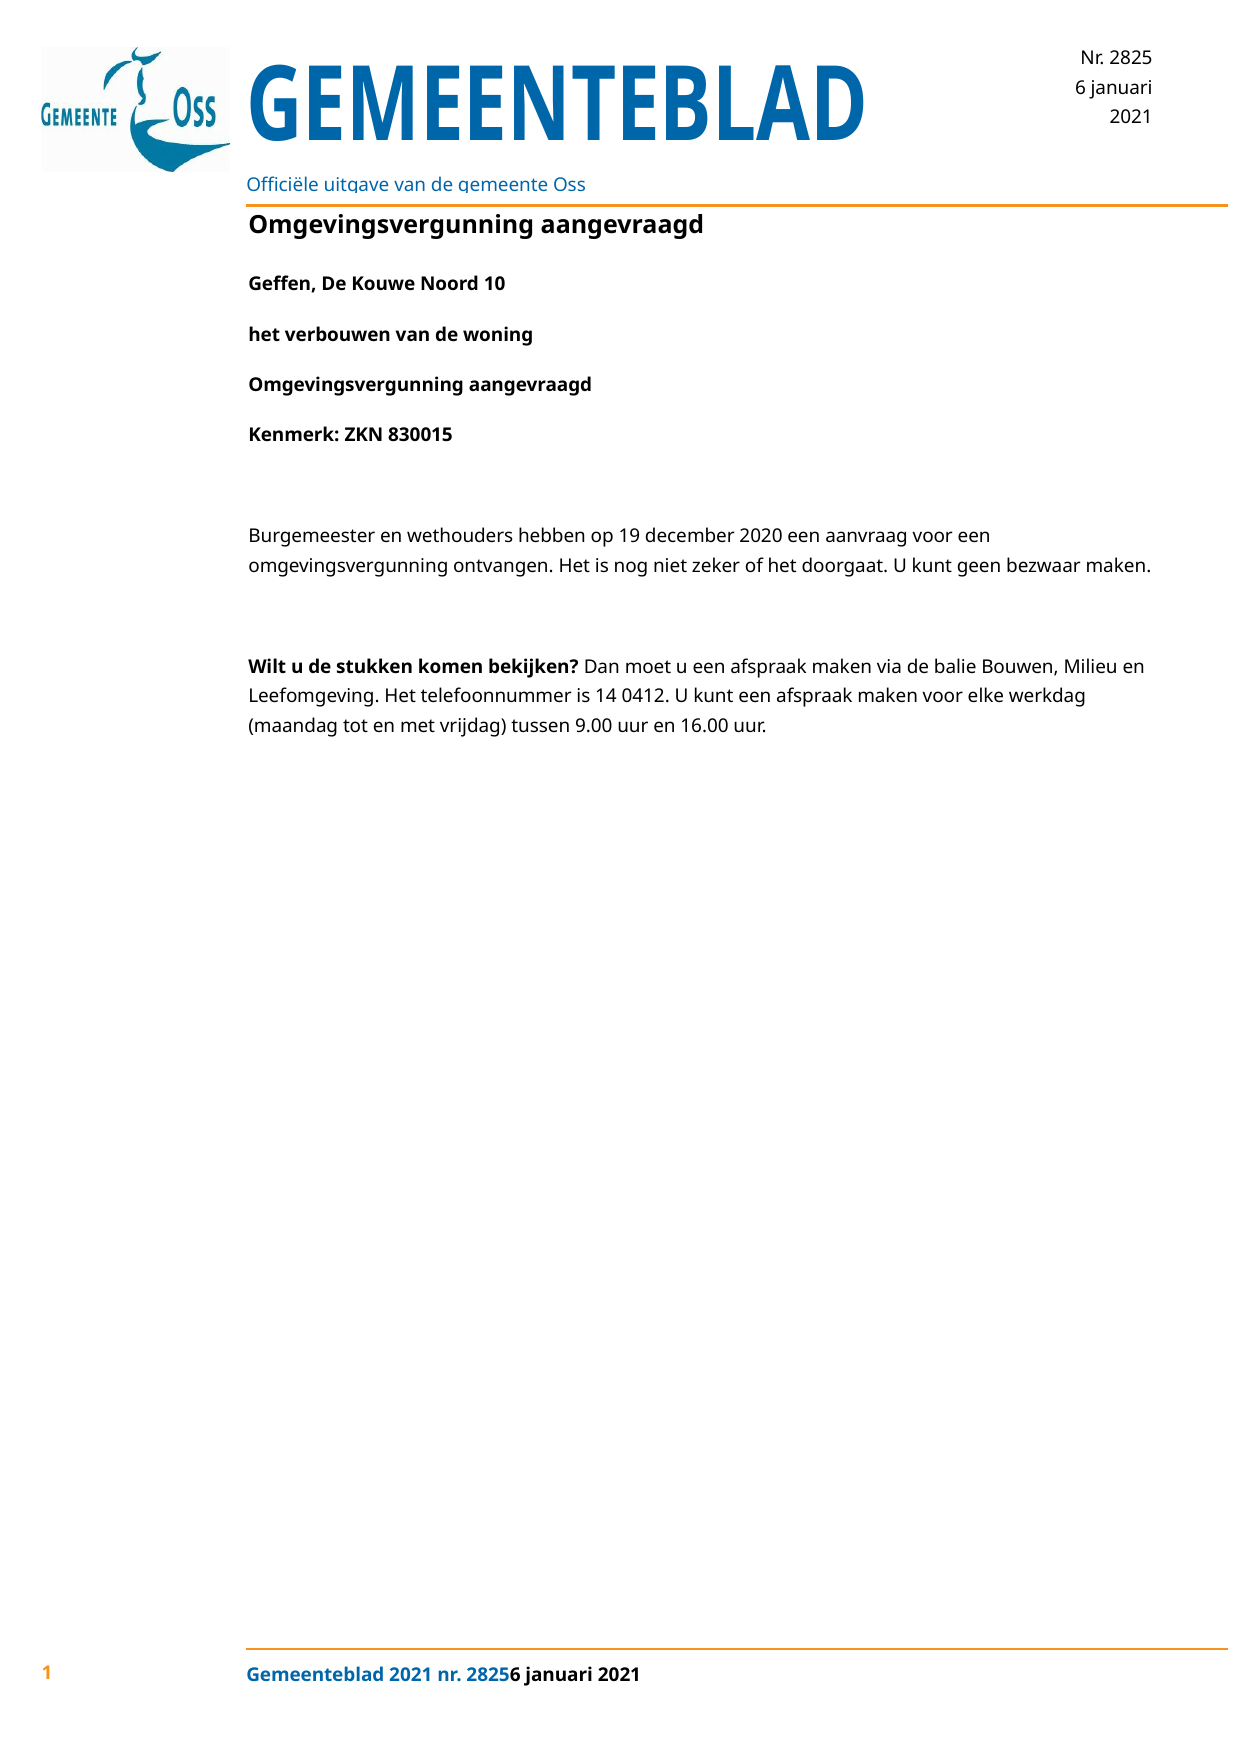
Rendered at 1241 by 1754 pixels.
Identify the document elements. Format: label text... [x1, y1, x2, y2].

text Omgevingsvergunning aangevraagd [248, 207, 1152, 241]
text Wilt u de stukken komen bekijken? Dan moet u een afspraak maken via de balie Bouwen, Milieu en Leefomgeving. Het telefoonnummer is 14 0412. U kunt een afspraak maken voor elke werkdag (maandag tot en met vrijdag) tussen 9.00 uur en 16.00 uur. [248, 653, 1152, 738]
picture [41, 47, 231, 172]
text Burgemeester en wethouders hebben op 19 december 2020 een aanvraag voor een omgevingsvergunning ontvangen. Het is nog niet zeker of het doorgaat. U kunt geen bezwaar maken. [248, 522, 1152, 578]
text het verbouwen van de woning [248, 321, 1152, 346]
text Geffen, De Kouwe Noord 10 [248, 270, 1152, 296]
text Kenmerk: ZKN 830015 [248, 422, 1152, 447]
text Omgevingsvergunning aangevraagd [248, 371, 1152, 397]
